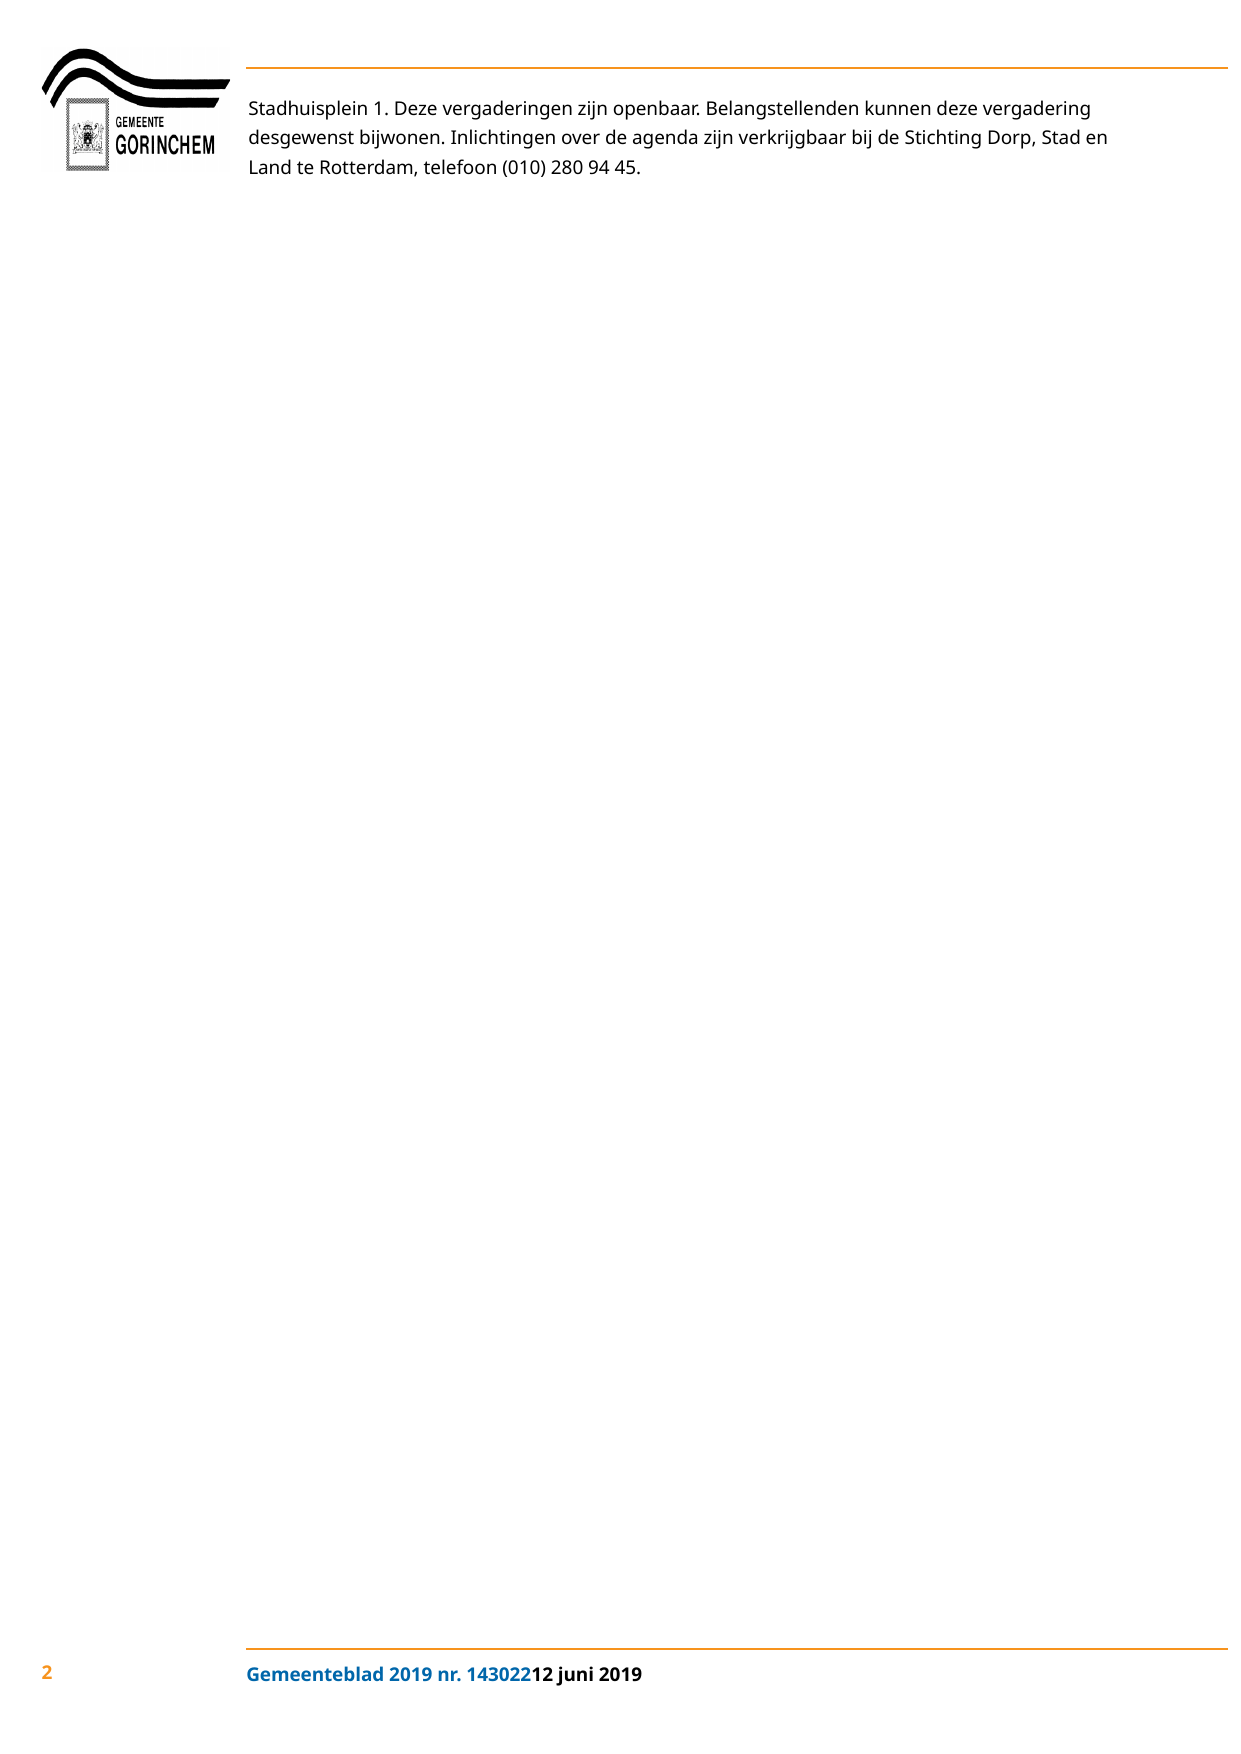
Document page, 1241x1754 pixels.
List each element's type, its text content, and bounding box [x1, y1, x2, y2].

picture [41, 47, 231, 172]
text Stadhuisplein 1. Deze vergaderingen zijn openbaar. Belangstellenden kunnen deze vergadering desgewenst bijwonen. Inlichtingen over de agenda zijn verkrijgbaar bij de Stichting Dorp, Stad en Land te Rotterdam, telefoon (010) 280 94 45. [248, 95, 1152, 180]
